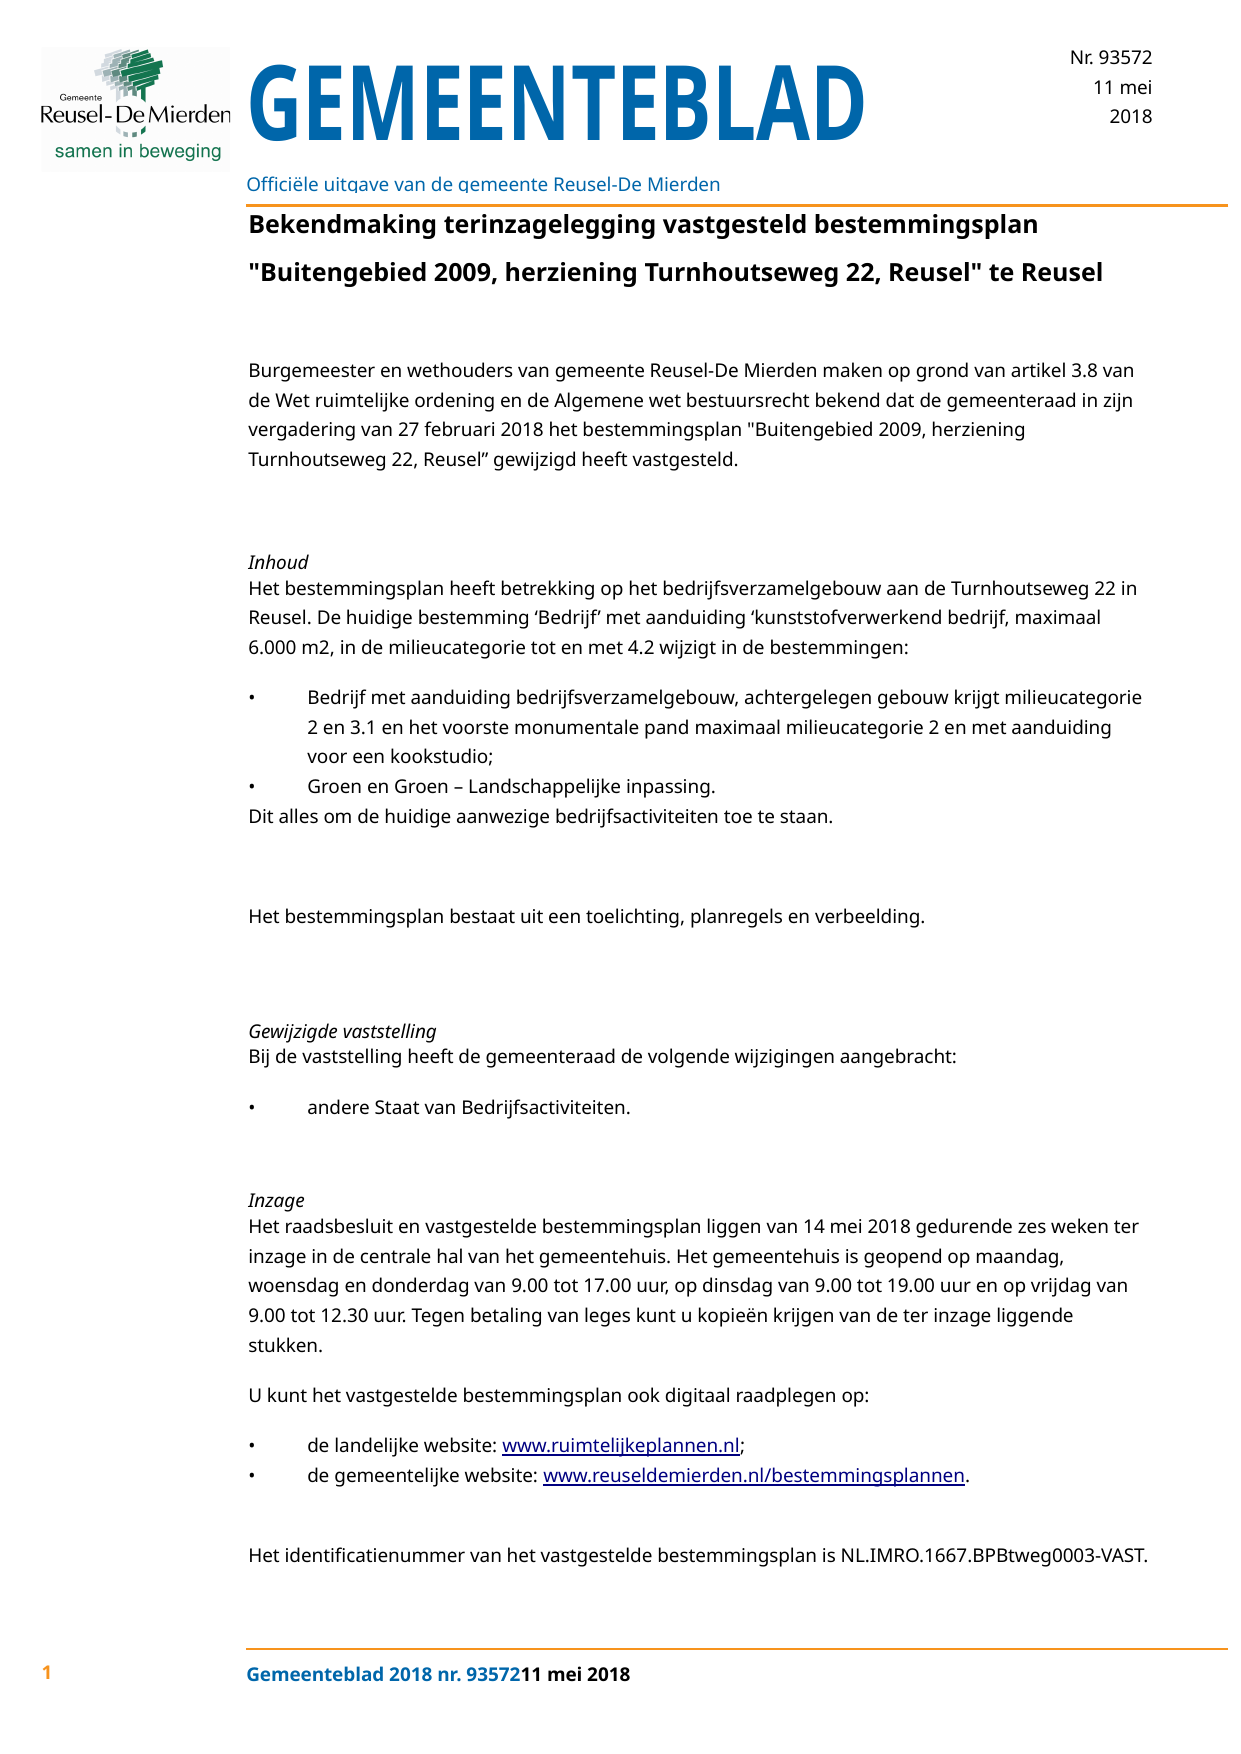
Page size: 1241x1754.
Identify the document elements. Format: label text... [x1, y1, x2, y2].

text Bekendmaking terinzagelegging vastgesteld bestemmingsplan "Buitengebied 2009, herziening Turnhoutseweg 22, Reusel" te Reusel [248, 207, 1152, 288]
text Inhoud [248, 549, 1152, 575]
list Bedrijf met aanduiding bedrijfsverzamelgebouw, achtergelegen gebouw krijgt milieucategorie 2 en 3.1 en het voorste monumentale pand maximaal milieucategorie 2 en met aanduiding voor een kookstudio; [248, 684, 1152, 769]
list Groen en Groen – Landschappelijke inpassing. [248, 773, 1152, 799]
list de gemeentelijke website: www.reuseldemierden.nl/bestemmingsplannen. [248, 1462, 1152, 1488]
text Gewijzigde vaststelling [248, 1018, 1152, 1044]
picture [41, 47, 231, 172]
text Het bestemmingsplan heeft betrekking op het bedrijfsverzamelgebouw aan de Turnhoutseweg 22 in Reusel. De huidige bestemming ‘Bedrijf’ met aanduiding ‘kunststofverwerkend bedrijf, maximaal 6.000 m2, in de milieucategorie tot en met 4.2 wijzigt in de bestemmingen: [248, 575, 1152, 660]
text Het raadsbesluit en vastgestelde bestemmingsplan liggen van 14 mei 2018 gedurende zes weken ter inzage in de centrale hal van het gemeentehuis. Het gemeentehuis is geopend op maandag, woensdag en donderdag van 9.00 tot 17.00 uur, op dinsdag van 9.00 tot 19.00 uur en op vrijdag van 9.00 tot 12.30 uur. Tegen betaling van leges kunt u kopieën krijgen van de ter inzage liggende stukken. [248, 1213, 1152, 1357]
text Het bestemmingsplan bestaat uit een toelichting, planregels en verbeelding. [248, 904, 1152, 929]
list andere Staat van Bedrijfsactiviteiten. [248, 1094, 1152, 1120]
text Burgemeester en wethouders van gemeente Reusel-De Mierden maken op grond van artikel 3.8 van de Wet ruimtelijke ordening en de Algemene wet bestuursrecht bekend dat de gemeenteraad in zijn vergadering van 27 februari 2018 het bestemmingsplan "Buitengebied 2009, herziening Turnhoutseweg 22, Reusel” gewijzigd heeft vastgesteld. [248, 357, 1152, 472]
text Bij de vaststelling heeft de gemeenteraad de volgende wijzigingen aangebracht: [248, 1044, 1152, 1069]
text U kunt het vastgestelde bestemmingsplan ook digitaal raadplegen op: [248, 1382, 1152, 1408]
list de landelijke website: www.ruimtelijkeplannen.nl; [248, 1433, 1152, 1458]
text Het identificatienummer van het vastgestelde bestemmingsplan is NL.IMRO.1667.BPBtweg0003-VAST. [248, 1542, 1152, 1568]
text Inzage [248, 1188, 1152, 1213]
text Dit alles om de huidige aanwezige bedrijfsactiviteiten toe te staan. [248, 803, 1152, 828]
